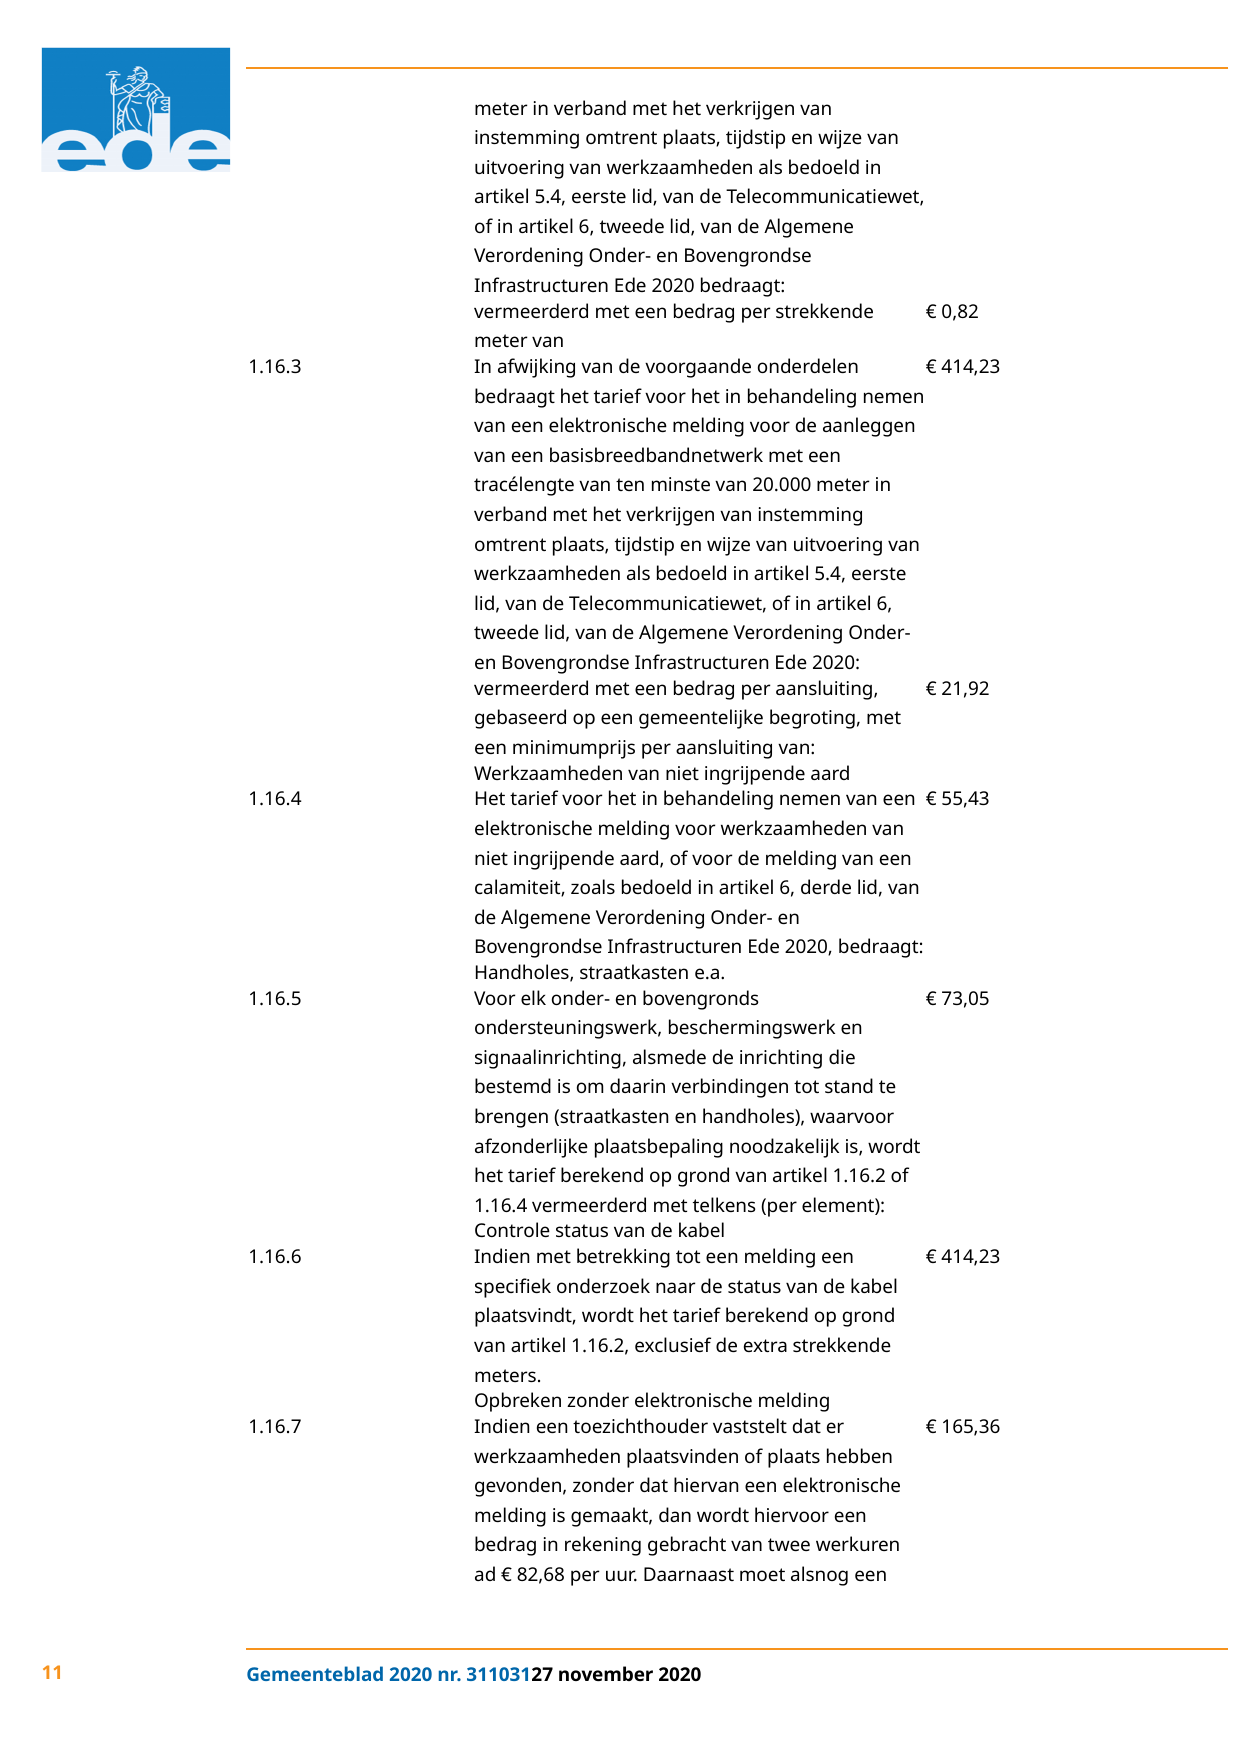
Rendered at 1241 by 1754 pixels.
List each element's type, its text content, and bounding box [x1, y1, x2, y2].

table_cell [926, 95, 1152, 298]
table_cell 1.16.7 [248, 1413, 474, 1587]
table_cell € 55,43 [926, 786, 1152, 959]
table_cell Het tarief voor het in behandeling nemen van een elektronische melding voor werkzaamheden van niet ingrijpende aard, of voor de melding van een calamiteit, zoals bedoeld in artikel 6, derde lid, van de Algemene Verordening Onder- en Bovengrondse Infrastructuren Ede 2020, bedraagt: [474, 786, 926, 959]
table_cell [926, 959, 1152, 985]
table_cell 1.16.3 [248, 353, 474, 675]
table_cell vermeerderd met een bedrag per aansluiting, gebaseerd op een gemeentelijke begroting, met een minimumprijs per aansluiting van: [474, 675, 926, 760]
table_cell € 21,92 [926, 675, 1152, 760]
table_cell [926, 1388, 1152, 1413]
table_cell Voor elk onder- en bovengronds ondersteuningswerk, beschermingswerk en signaalinrichting, alsmede de inrichting die bestemd is om daarin verbindingen tot stand te brengen (straatkasten en handholes), waarvoor afzonderlijke plaatsbepaling noodzakelijk is, wordt het tarief berekend op grond van artikel 1.16.2 of 1.16.4 vermeerderd met telkens (per element): [474, 985, 926, 1218]
table_cell meter in verband met het verkrijgen van instemming omtrent plaats, tijdstip en wijze van uitvoering van werkzaamheden als bedoeld in artikel 5.4, eerste lid, van de Telecommunicatiewet, of in artikel 6, tweede lid, van de Algemene Verordening Onder- en Bovengrondse Infrastructuren Ede 2020 bedraagt: [474, 95, 926, 298]
table_cell vermeerderd met een bedrag per strekkende meter van [474, 298, 926, 353]
table_cell € 0,82 [926, 298, 1152, 353]
table_cell Indien een toezichthouder vaststelt dat er werkzaamheden plaatsvinden of plaats hebben gevonden, zonder dat hiervan een elektronische melding is gemaakt, dan wordt hiervoor een bedrag in rekening gebracht van twee werkuren ad € 82,68 per uur. Daarnaast moet alsnog een [474, 1413, 926, 1587]
table_cell € 414,23 [926, 1244, 1152, 1387]
table_cell Controle status van de kabel [474, 1218, 926, 1243]
table_cell Werkzaamheden van niet ingrijpende aard [474, 760, 926, 786]
table_cell € 165,36 [926, 1413, 1152, 1587]
table_cell In afwijking van de voorgaande onderdelen bedraagt het tarief voor het in behandeling nemen van een elektronische melding voor de aanleggen van een basisbreedbandnetwerk met een tracélengte van ten minste van 20.000 meter in verband met het verkrijgen van instemming omtrent plaats, tijdstip en wijze van uitvoering van werkzaamheden als bedoeld in artikel 5.4, eerste lid, van de Telecommunicatiewet, of in artikel 6, tweede lid, van de Algemene Verordening Onder- en Bovengrondse Infrastructuren Ede 2020: [474, 353, 926, 675]
table_cell [248, 1218, 474, 1243]
table_cell [248, 675, 474, 760]
table_cell 1.16.4 [248, 786, 474, 959]
table_cell Indien met betrekking tot een melding een specifiek onderzoek naar de status van de kabel plaatsvindt, wordt het tarief berekend op grond van artikel 1.16.2, exclusief de extra strekkende meters. [474, 1244, 926, 1387]
table_cell [248, 760, 474, 786]
table_cell [248, 1388, 474, 1413]
table_cell [248, 298, 474, 353]
table_cell [248, 95, 474, 298]
table_cell Opbreken zonder elektronische melding [474, 1388, 926, 1413]
table_cell € 73,05 [926, 985, 1152, 1218]
table_cell € 414,23 [926, 353, 1152, 675]
table_cell Handholes, straatkasten e.a. [474, 959, 926, 985]
table_cell 1.16.6 [248, 1244, 474, 1387]
table_cell [926, 1218, 1152, 1243]
picture [41, 47, 231, 172]
table_cell 1.16.5 [248, 985, 474, 1218]
table_cell [926, 760, 1152, 786]
table_cell [248, 959, 474, 985]
